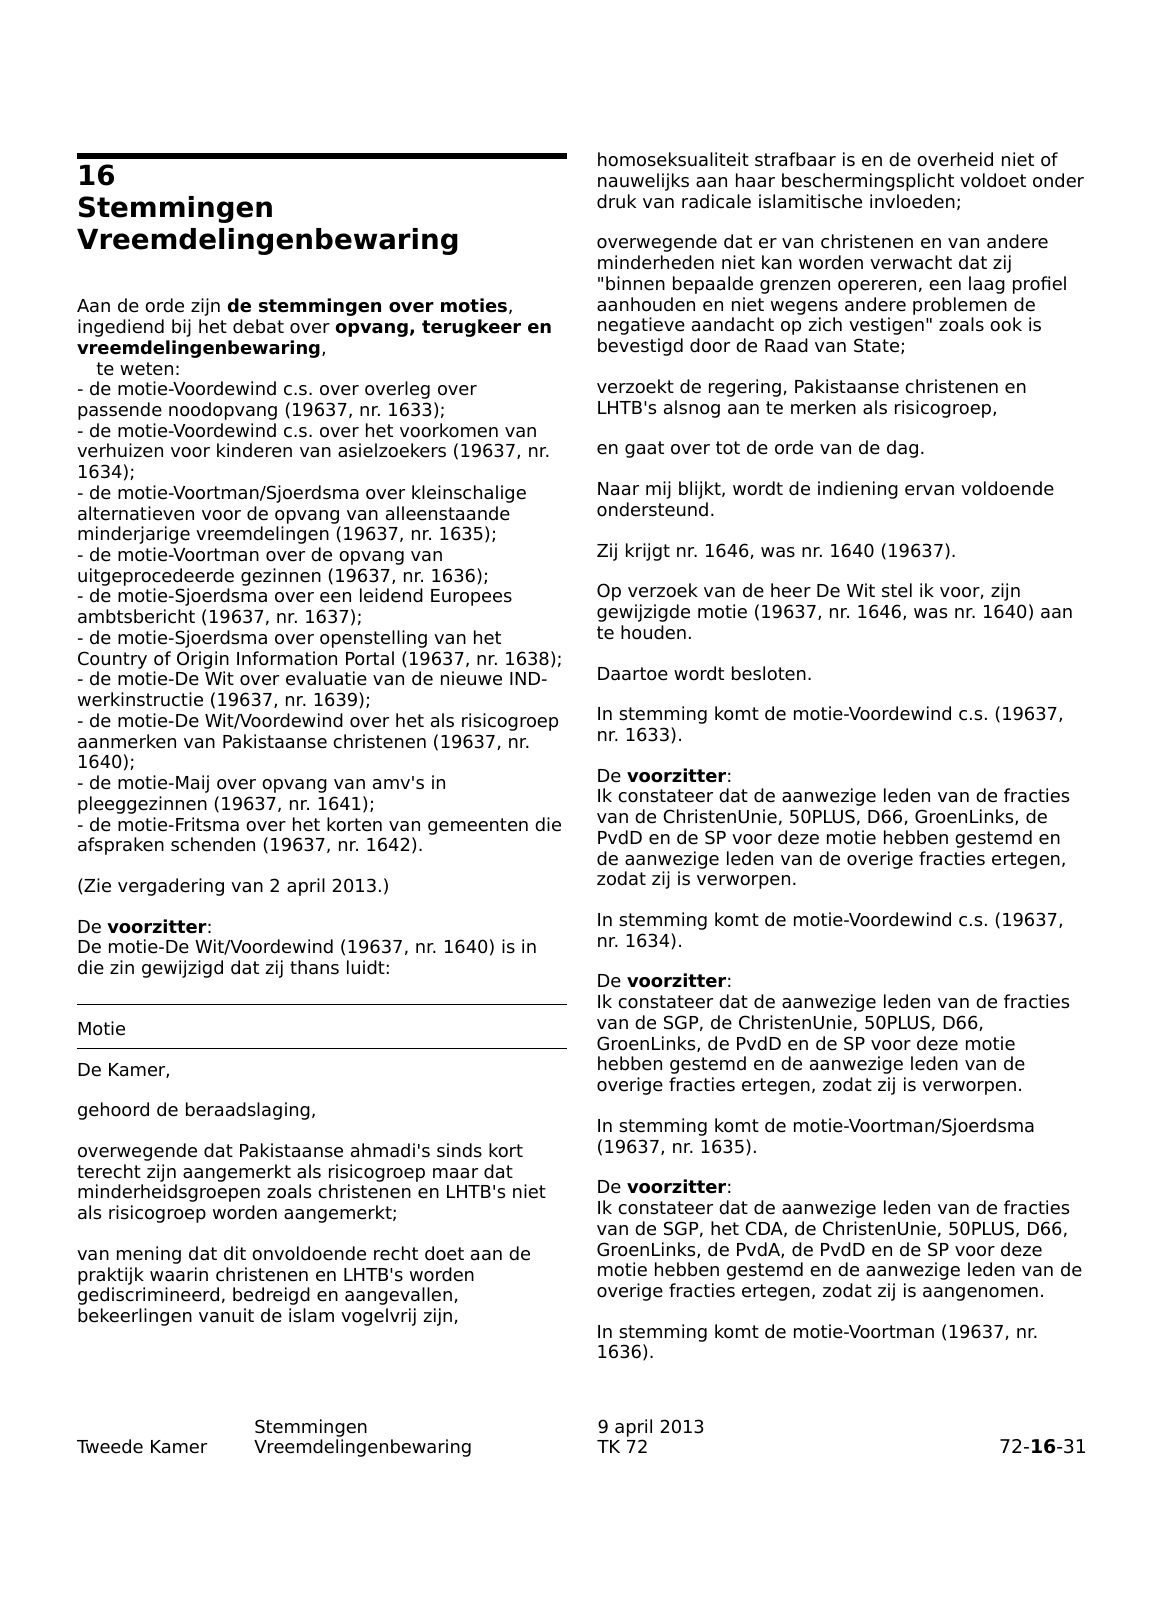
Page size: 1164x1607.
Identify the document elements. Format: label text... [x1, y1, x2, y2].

text Ik constateer dat de aanwezige leden van de fracties van de SGP, het CDA, de ChristenUnie, 50PLUS, D66, GroenLinks, de PvdA, de PvdD en de SP voor deze motie hebben gestemd en de aanwezige leden van de overige fracties ertegen, zodat zij is aangenomen. [596, 1198, 1087, 1302]
text - de motie-Voortman over de opvang van uitgeprocedeerde gezinnen (19637, nr. 1636); [77, 545, 567, 586]
text - de motie-Sjoerdsma over een leidend Europees ambtsbericht (19637, nr. 1637); [77, 586, 567, 628]
text te weten: [77, 358, 567, 379]
text De voorzitter: [77, 917, 567, 937]
text Daartoe wordt besloten. [596, 663, 1087, 684]
text verzoekt de regering, Pakistaanse christenen en LHTB's alsnog aan te merken als risicogroep, [596, 377, 1087, 418]
text De voorzitter: [596, 766, 1087, 786]
text - de motie-Fritsma over het korten van gemeenten die afspraken schenden (19637, nr. 1642). [77, 814, 567, 856]
text Aan de orde zijn de stemmingen over moties, ingediend bij het debat over opvang, terugkeer en vreemdelingenbewaring, [77, 296, 567, 358]
text gehoord de beraadslaging, [77, 1100, 567, 1121]
text Ik constateer dat de aanwezige leden van de fracties van de SGP, de ChristenUnie, 50PLUS, D66, GroenLinks, de PvdD en de SP voor deze motie hebben gestemd en de aanwezige leden van de overige fracties ertegen, zodat zij is verworpen. [596, 992, 1087, 1096]
text Ik constateer dat de aanwezige leden van de fracties van de ChristenUnie, 50PLUS, D66, GroenLinks, de PvdD en de SP voor deze motie hebben gestemd en de aanwezige leden van de overige fracties ertegen, zodat zij is verworpen. [596, 786, 1087, 890]
text - de motie-Voortman/Sjoerdsma over kleinschalige alternatieven voor de opvang van alleenstaande minderjarige vreemdelingen (19637, nr. 1635); [77, 483, 567, 545]
text overwegende dat er van christenen en van andere minderheden niet kan worden verwacht dat zij "binnen bepaalde grenzen opereren, een laag profiel aanhouden en niet wegens andere problemen de negatieve aandacht op zich vestigen" zoals ook is bevestigd door de Raad van State; [596, 232, 1087, 357]
text De motie-De Wit/Voordewind (19637, nr. 1640) is in die zin gewijzigd dat zij thans luidt: [77, 937, 567, 979]
text van mening dat dit onvoldoende recht doet aan de praktijk waarin christenen en LHTB's worden gediscrimineerd, bedreigd en aangevallen, bekeerlingen vanuit de islam vogelvrij zijn, [77, 1244, 567, 1327]
text en gaat over tot de orde van de dag. [596, 438, 1087, 459]
text - de motie-Voordewind c.s. over het voorkomen van verhuizen voor kinderen van asielzoekers (19637, nr. 1634); [77, 421, 567, 483]
text - de motie-Sjoerdsma over openstelling van het Country of Origin Information Portal (19637, nr. 1638); [77, 628, 567, 669]
text De voorzitter: [596, 971, 1087, 992]
text In stemming komt de motie-Voordewind c.s. (19637, nr. 1633). [596, 704, 1087, 746]
text - de motie-De Wit/Voordewind over het als risicogroep aanmerken van Pakistaanse christenen (19637, nr. 1640); [77, 711, 567, 773]
text Zij krijgt nr. 1646, was nr. 1640 (19637). [596, 540, 1087, 561]
text overwegende dat Pakistaanse ahmadi's sinds kort terecht zijn aangemerkt als risicogroep maar dat minderheidsgroepen zoals christenen en LHTB's niet als risicogroep worden aangemerkt; [77, 1141, 567, 1224]
text De Kamer, [77, 1059, 567, 1080]
text - de motie-Voordewind c.s. over overleg over passende noodopvang (19637, nr. 1633); [77, 379, 567, 421]
text In stemming komt de motie-Voortman/Sjoerdsma (19637, nr. 1635). [596, 1116, 1087, 1157]
title 16 Stemmingen Vreemdelingenbewaring [77, 159, 567, 256]
text (Zie vergadering van 2 april 2013.) [77, 876, 567, 897]
text Naar mij blijkt, wordt de indiening ervan voldoende ondersteund. [596, 479, 1087, 520]
text Motie [77, 1019, 567, 1039]
text De voorzitter: [596, 1177, 1087, 1198]
text - de motie-De Wit over evaluatie van de nieuwe IND-werkinstructie (19637, nr. 1639); [77, 669, 567, 711]
text homoseksualiteit strafbaar is en de overheid niet of nauwelijks aan haar beschermingsplicht voldoet onder druk van radicale islamitische invloeden; [596, 150, 1087, 212]
text In stemming komt de motie-Voortman (19637, nr. 1636). [596, 1322, 1087, 1363]
text Op verzoek van de heer De Wit stel ik voor, zijn gewijzigde motie (19637, nr. 1646, was nr. 1640) aan te houden. [596, 581, 1087, 643]
text - de motie-Maij over opvang van amv's in pleeggezinnen (19637, nr. 1641); [77, 773, 567, 814]
text In stemming komt de motie-Voordewind c.s. (19637, nr. 1634). [596, 910, 1087, 951]
